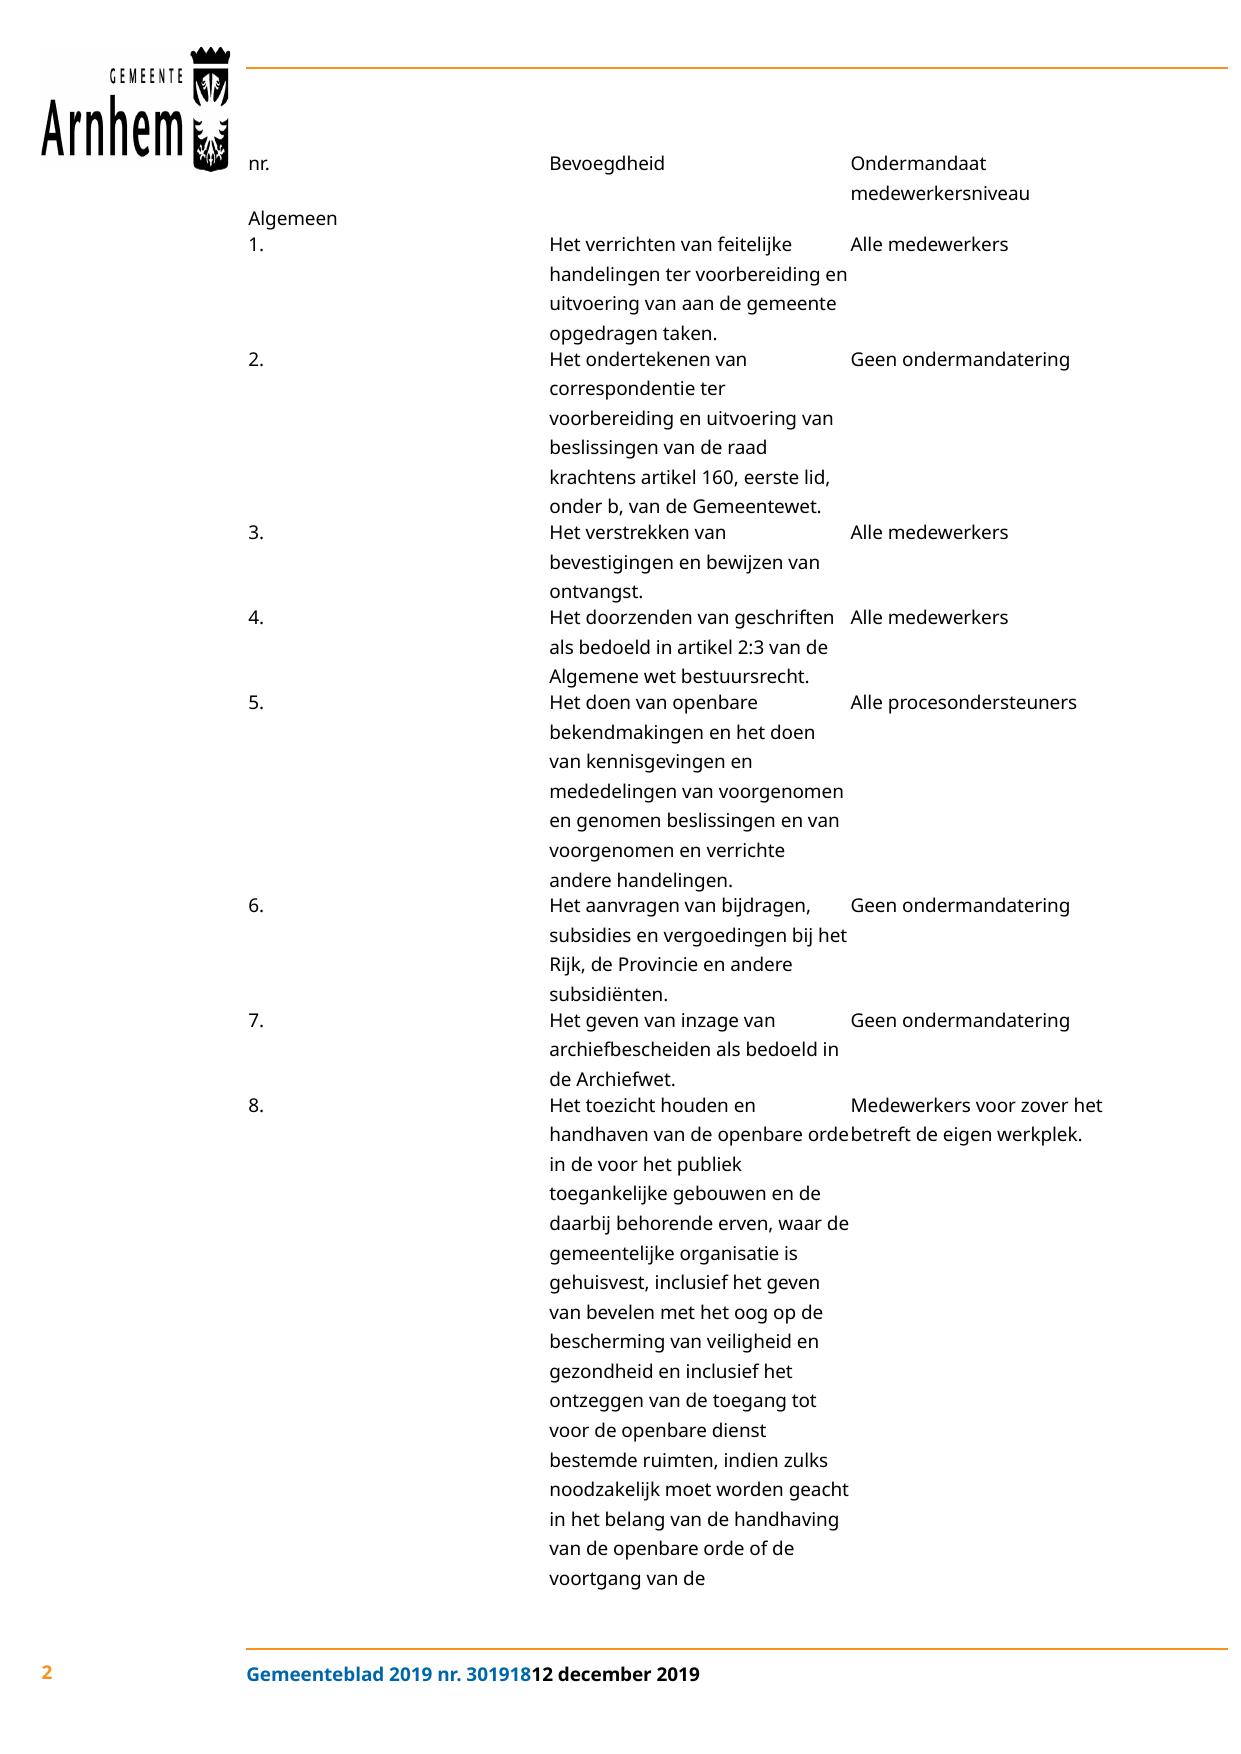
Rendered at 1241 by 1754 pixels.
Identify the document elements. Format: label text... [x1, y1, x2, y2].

table_cell Algemeen [248, 206, 549, 231]
table_cell [549, 206, 850, 231]
table_cell Geen ondermandatering [850, 893, 1152, 1007]
table_cell Het doen van openbare bekendmakingen en het doen van kennisgevingen en mededelingen van voorgenomen en genomen beslissingen en van voorgenomen en verrichte andere handelingen. [549, 689, 850, 892]
table_cell Het aanvragen van bijdragen, subsidies en vergoedingen bij het Rijk, de Provincie en andere subsidiënten. [549, 893, 850, 1007]
table_cell 1. [248, 231, 549, 346]
table_cell Het toezicht houden en handhaven van de openbare orde in de voor het publiek toegankelijke gebouwen en de daarbij behorende erven, waar de gemeentelijke organisatie is gehuisvest, inclusief het geven van bevelen met het oog op de bescherming van veiligheid en gezondheid en inclusief het ontzeggen van de toegang tot voor de openbare dienst bestemde ruimten, indien zulks noodzakelijk moet worden geacht in het belang van de handhaving van de openbare orde of de voortgang van de [549, 1092, 850, 1591]
table_cell Alle medewerkers [850, 231, 1152, 346]
table_header nr. [248, 150, 549, 206]
table_cell Het ondertekenen van correspondentie ter voorbereiding en uitvoering van beslissingen van de raad krachtens artikel 160, eerste lid, onder b, van de Gemeentewet. [549, 346, 850, 519]
table_header Ondermandaat medewerkersniveau [850, 150, 1152, 206]
table_cell 5. [248, 689, 549, 892]
table_cell 3. [248, 520, 549, 604]
table_cell Alle procesondersteuners [850, 689, 1152, 892]
table_cell Medewerkers voor zover het betreft de eigen werkplek. [850, 1092, 1152, 1591]
table_cell Het verstrekken van bevestigingen en bewijzen van ontvangst. [549, 520, 850, 604]
table_cell 6. [248, 893, 549, 1007]
table_cell 4. [248, 604, 549, 689]
picture [41, 47, 231, 172]
table_cell Alle medewerkers [850, 604, 1152, 689]
table_cell Het doorzenden van geschriften als bedoeld in artikel 2:3 van de Algemene wet bestuursrecht. [549, 604, 850, 689]
table_cell 8. [248, 1092, 549, 1591]
table_cell Het verrichten van feitelijke handelingen ter voorbereiding en uitvoering van aan de gemeente opgedragen taken. [549, 231, 850, 346]
table_cell Geen ondermandatering [850, 1007, 1152, 1092]
table_cell Geen ondermandatering [850, 346, 1152, 519]
table_cell 7. [248, 1007, 549, 1092]
table_cell Alle medewerkers [850, 520, 1152, 604]
table_cell Het geven van inzage van archiefbescheiden als bedoeld in de Archiefwet. [549, 1007, 850, 1092]
table_header Bevoegdheid [549, 150, 850, 206]
table_cell 2. [248, 346, 549, 519]
